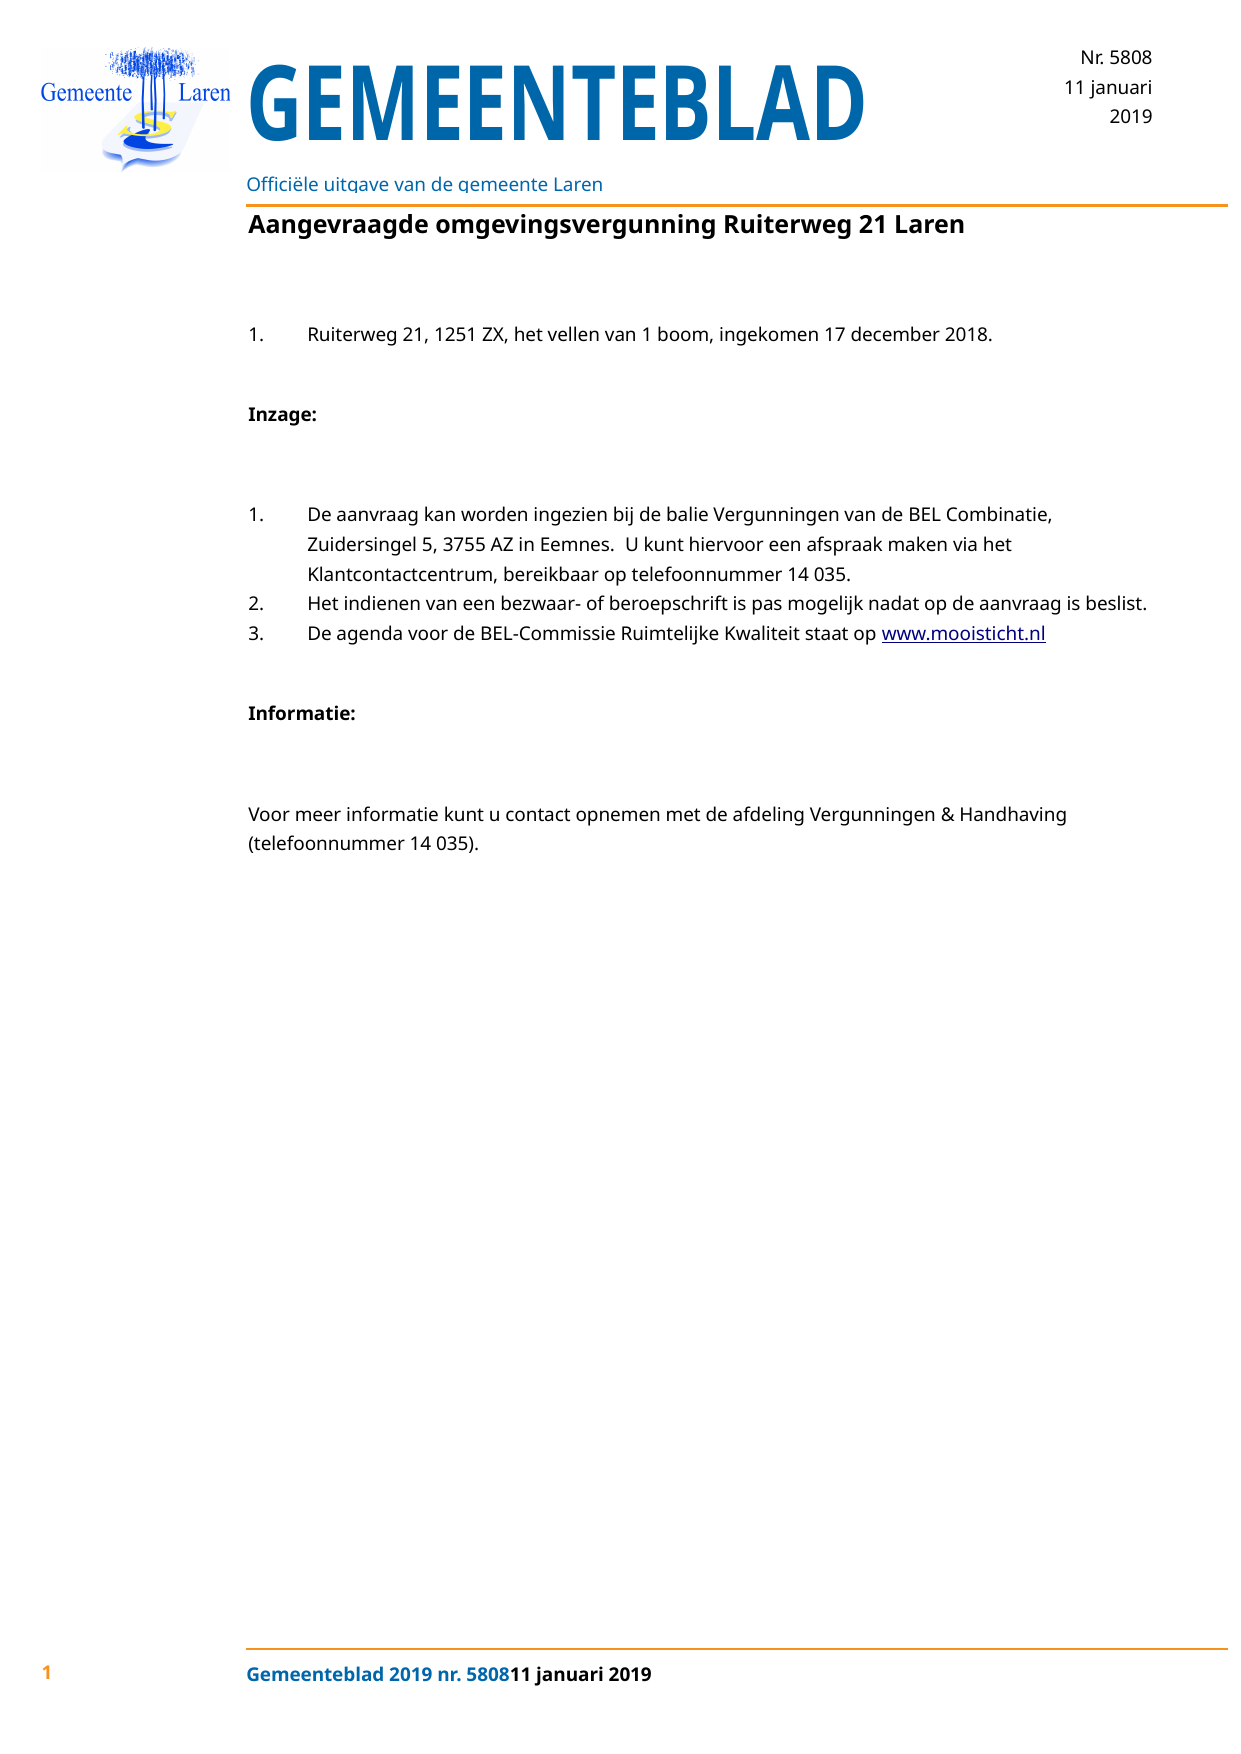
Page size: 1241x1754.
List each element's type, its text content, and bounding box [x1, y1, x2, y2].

text Inzage: [248, 401, 1152, 426]
text Informatie: [248, 700, 1152, 726]
picture [41, 47, 231, 172]
list Ruiterweg 21, 1251 ZX, het vellen van 1 boom, ingekomen 17 december 2018. [248, 321, 1152, 346]
list De aanvraag kan worden ingezien bij de balie Vergunningen van de BEL Combinatie, Zuidersingel 5, 3755 AZ in Eemnes. U kunt hiervoor een afspraak maken via het Klantcontactcentrum, bereikbaar op telefoonnummer 14 035. [248, 502, 1152, 586]
list Het indienen van een bezwaar- of beroepschrift is pas mogelijk nadat op de aanvraag is beslist. [248, 590, 1152, 616]
list De agenda voor de BEL-Commissie Ruimtelijke Kwaliteit staat op www.mooisticht.nl [248, 620, 1152, 646]
text Aangevraagde omgevingsvergunning Ruiterweg 21 Laren [248, 207, 1152, 241]
text Voor meer informatie kunt u contact opnemen met de afdeling Vergunningen & Handhaving (telefoonnummer 14 035). [248, 801, 1152, 856]
